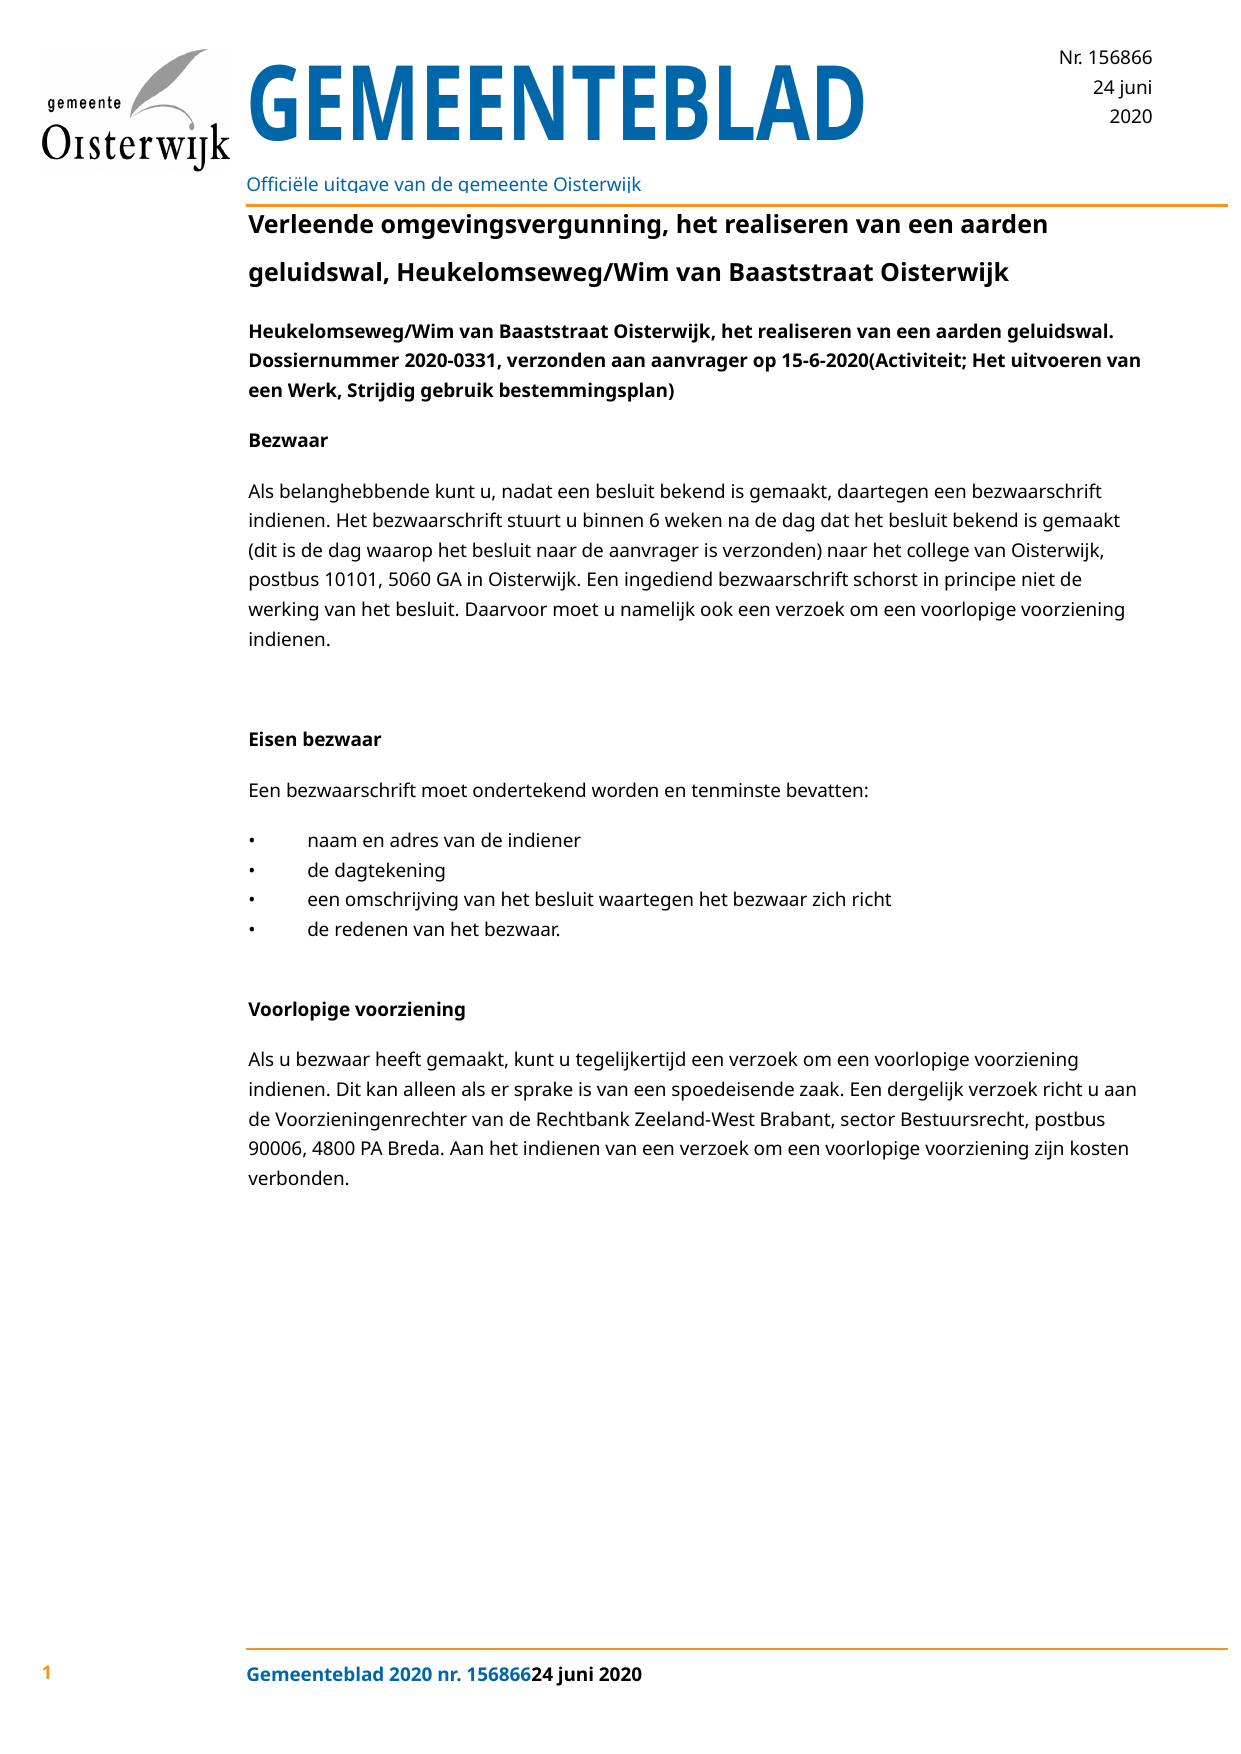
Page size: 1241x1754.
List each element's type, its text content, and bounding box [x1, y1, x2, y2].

list een omschrijving van het besluit waartegen het bezwaar zich richt [248, 887, 1152, 912]
text Heukelomseweg/Wim van Baaststraat Oisterwijk, het realiseren van een aarden geluidswal. Dossiernummer 2020-0331, verzonden aan aanvrager op 15-6-2020(Activiteit; Het uitvoeren van een Werk, Strijdig gebruik bestemmingsplan) [248, 318, 1152, 403]
picture [41, 47, 231, 172]
list de dagtekening [248, 857, 1152, 883]
list naam en adres van de indiener [248, 827, 1152, 853]
text Als u bezwaar heeft gemaakt, kunt u tegelijkertijd een verzoek om een voorlopige voorziening indienen. Dit kan alleen als er sprake is van een spoedeisende zaak. Een dergelijk verzoek richt u aan de Voorzieningenrechter van de Rechtbank Zeeland-West Brabant, sector Bestuursrecht, postbus 90006, 4800 PA Breda. Aan het indienen van een verzoek om een voorlopige voorziening zijn kosten verbonden. [248, 1047, 1152, 1191]
text Als belanghebbende kunt u, nadat een besluit bekend is gemaakt, daartegen een bezwaarschrift indienen. Het bezwaarschrift stuurt u binnen 6 weken na de dag dat het besluit bekend is gemaakt (dit is de dag waarop het besluit naar de aanvrager is verzonden) naar het college van Oisterwijk, postbus 10101, 5060 GA in Oisterwijk. Een ingediend bezwaarschrift schorst in principe niet de werking van het besluit. Daarvoor moet u namelijk ook een verzoek om een voorlopige voorziening indienen. [248, 478, 1152, 652]
text Verleende omgevingsvergunning, het realiseren van een aarden geluidswal, Heukelomseweg/Wim van Baaststraat Oisterwijk [248, 207, 1152, 288]
text Een bezwaarschrift moet ondertekend worden en tenminste bevatten: [248, 777, 1152, 803]
text Voorlopige voorziening [248, 996, 1152, 1022]
text Bezwaar [248, 427, 1152, 453]
list de redenen van het bezwaar. [248, 916, 1152, 942]
text Eisen bezwaar [248, 727, 1152, 752]
